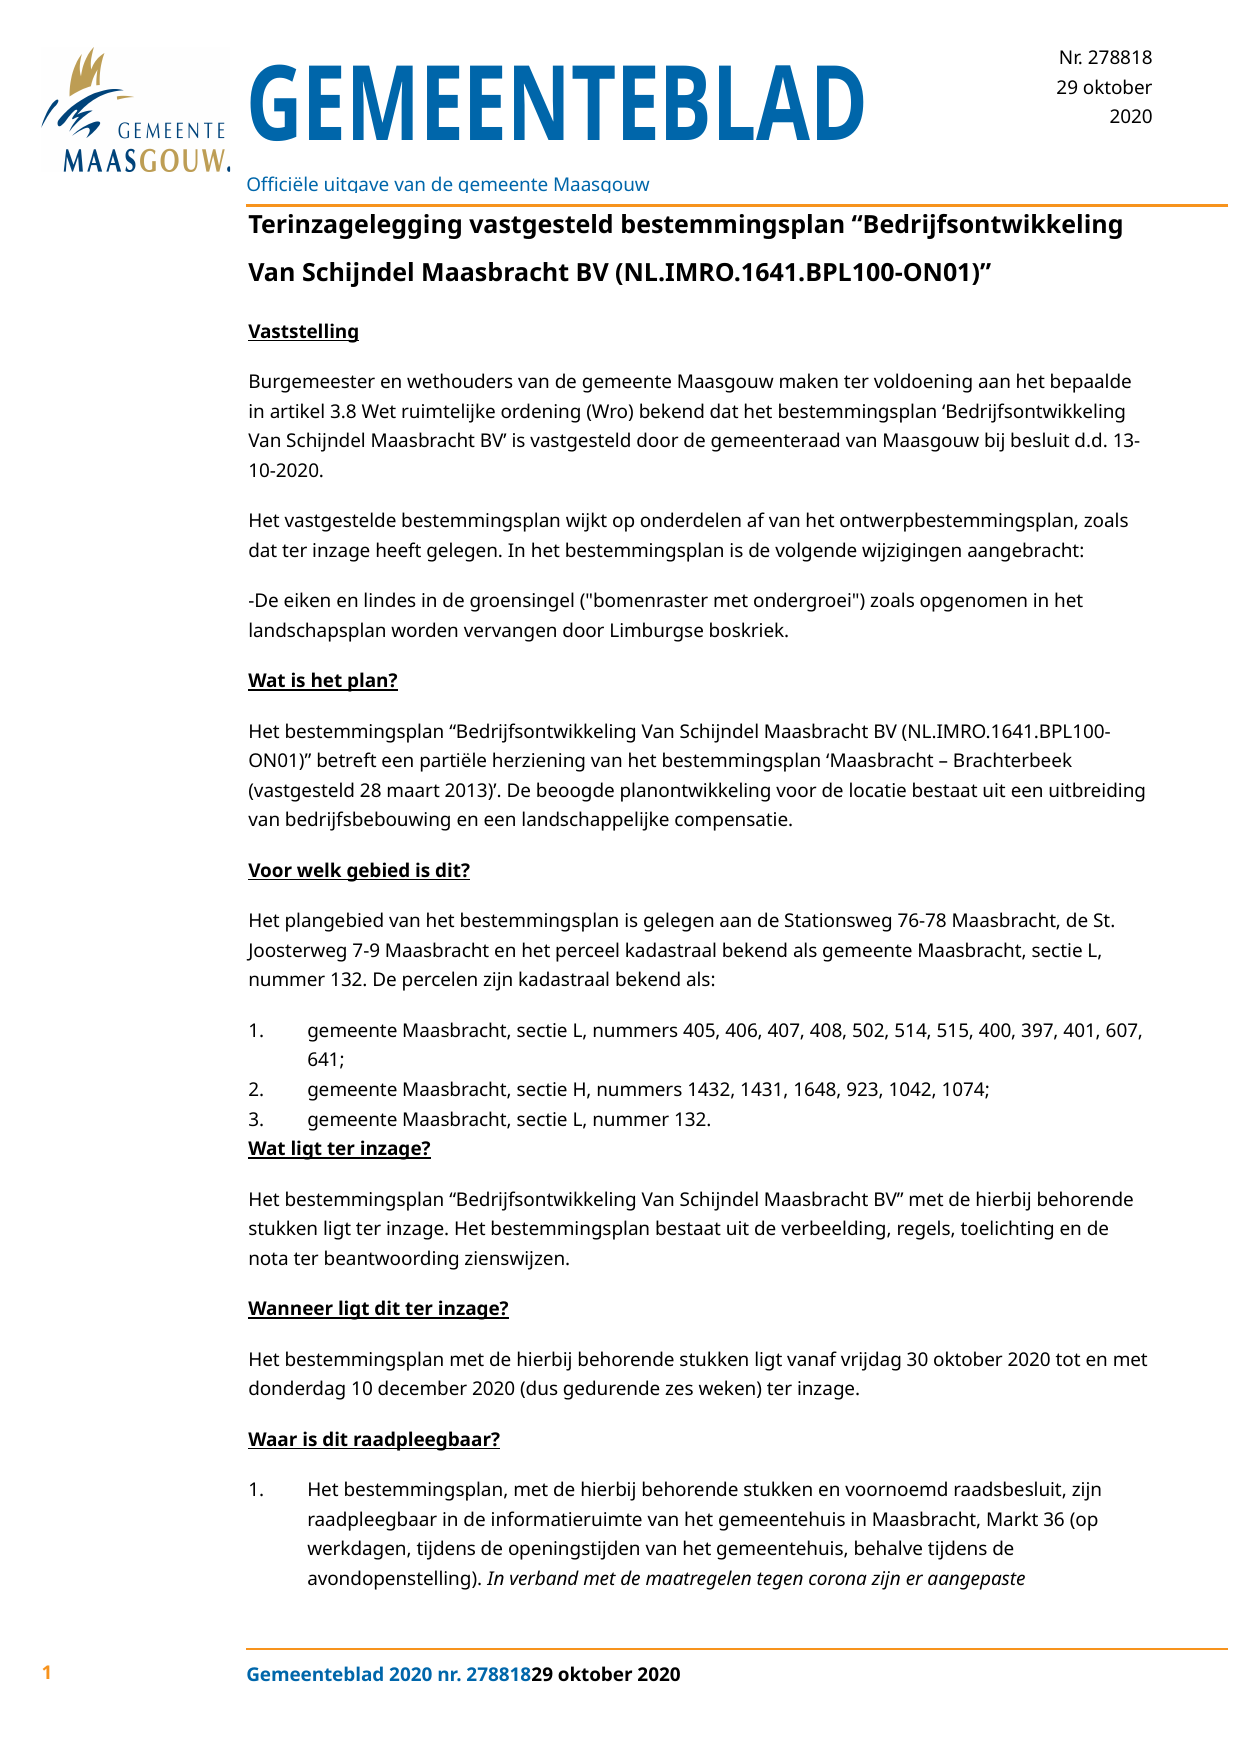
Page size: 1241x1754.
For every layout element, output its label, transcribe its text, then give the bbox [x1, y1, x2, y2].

text Het bestemmingsplan met de hierbij behorende stukken ligt vanaf vrijdag 30 oktober 2020 tot en met donderdag 10 december 2020 (dus gedurende zes weken) ter inzage. [248, 1346, 1152, 1401]
text Het vastgestelde bestemmingsplan wijkt op onderdelen af van het ontwerpbestemmingsplan, zoals dat ter inzage heeft gelegen. In het bestemmingsplan is de volgende wijzigingen aangebracht: [248, 507, 1152, 563]
text Wat is het plan? [248, 667, 1152, 693]
text -De eiken en lindes in de groensingel ("bomenraster met ondergroei") zoals opgenomen in het landschapsplan worden vervangen door Limburgse boskriek. [248, 587, 1152, 643]
list Het bestemmingsplan, met de hierbij behorende stukken en voornoemd raadsbesluit, zijn raadpleegbaar in de informatieruimte van het gemeentehuis in Maasbracht, Markt 36 (op werkdagen, tijdens de openingstijden van het gemeentehuis, behalve tijdens de avondopenstelling). In verband met de maatregelen tegen corona zijn er aangepaste [248, 1476, 1152, 1591]
text Wat ligt ter inzage? [248, 1135, 1152, 1161]
list gemeente Maasbracht, sectie H, nummers 1432, 1431, 1648, 923, 1042, 1074; [248, 1076, 1152, 1102]
text Vaststelling [248, 318, 1152, 344]
picture [41, 47, 231, 172]
text Terinzagelegging vastgesteld bestemmingsplan “Bedrijfsontwikkeling Van Schijndel Maasbracht BV (NL.IMRO.1641.BPL100-ON01)” [248, 207, 1152, 288]
text Het bestemmingsplan “Bedrijfsontwikkeling Van Schijndel Maasbracht BV (NL.IMRO.1641.BPL100-ON01)” betreft een partiële herziening van het bestemmingsplan ‘Maasbracht – Brachterbeek (vastgesteld 28 maart 2013)’. De beoogde planontwikkeling voor de locatie bestaat uit een uitbreiding van bedrijfsbebouwing en een landschappelijke compensatie. [248, 718, 1152, 832]
list gemeente Maasbracht, sectie L, nummers 405, 406, 407, 408, 502, 514, 515, 400, 397, 401, 607, 641; [248, 1017, 1152, 1072]
list gemeente Maasbracht, sectie L, nummer 132. [248, 1106, 1152, 1132]
text Voor welk gebied is dit? [248, 857, 1152, 883]
text Waar is dit raadpleegbaar? [248, 1426, 1152, 1452]
text Wanneer ligt dit ter inzage? [248, 1295, 1152, 1321]
text Het bestemmingsplan “Bedrijfsontwikkeling Van Schijndel Maasbracht BV” met de hierbij behorende stukken ligt ter inzage. Het bestemmingsplan bestaat uit de verbeelding, regels, toelichting en de nota ter beantwoording zienswijzen. [248, 1186, 1152, 1271]
text Het plangebied van het bestemmingsplan is gelegen aan de Stationsweg 76-78 Maasbracht, de St. Joosterweg 7-9 Maasbracht en het perceel kadastraal bekend als gemeente Maasbracht, sectie L, nummer 132. De percelen zijn kadastraal bekend als: [248, 907, 1152, 992]
text Burgemeester en wethouders van de gemeente Maasgouw maken ter voldoening aan het bepaalde in artikel 3.8 Wet ruimtelijke ordening (Wro) bekend dat het bestemmingsplan ‘Bedrijfsontwikkeling Van Schijndel Maasbracht BV’ is vastgesteld door de gemeenteraad van Maasgouw bij besluit d.d. 13-10-2020. [248, 368, 1152, 483]
